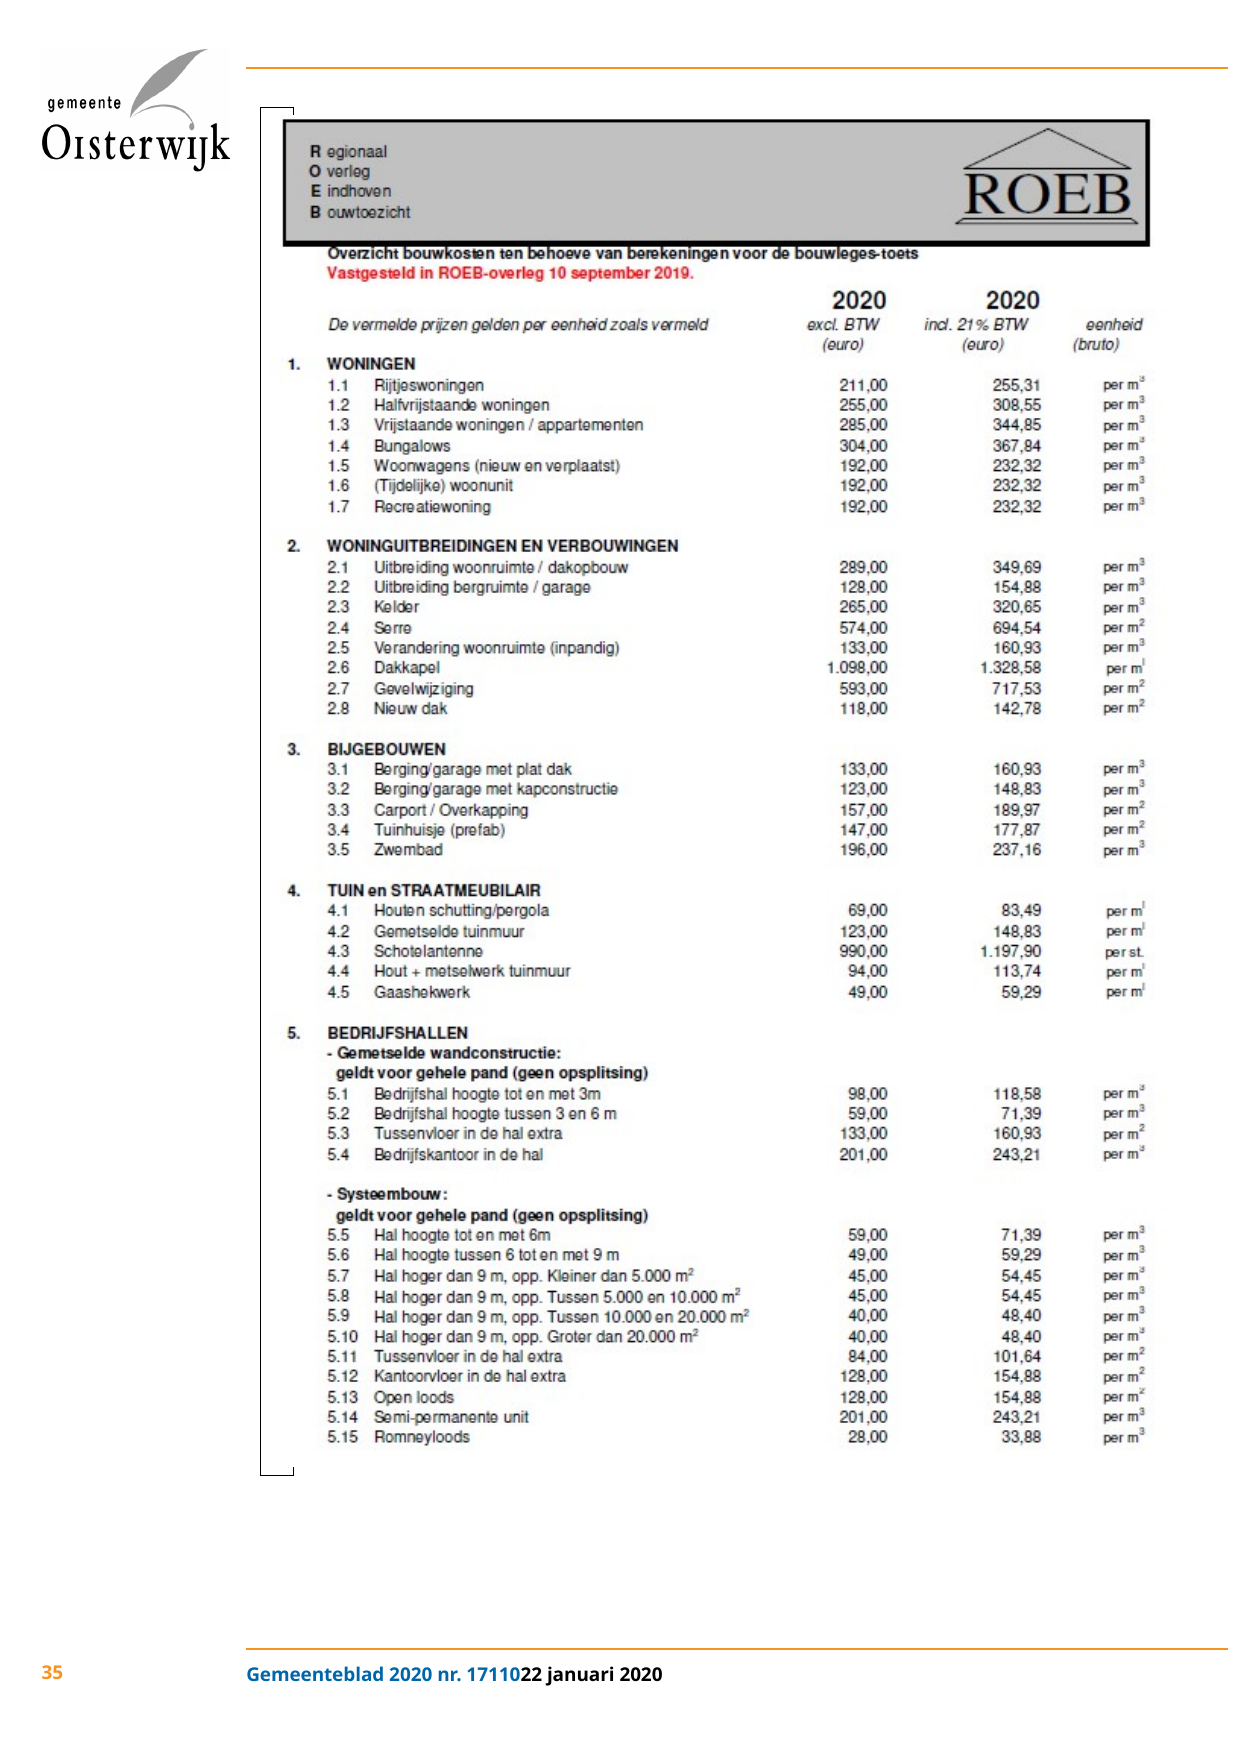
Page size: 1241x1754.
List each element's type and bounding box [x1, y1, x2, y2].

picture [268, 115, 1173, 1467]
picture [41, 47, 231, 172]
